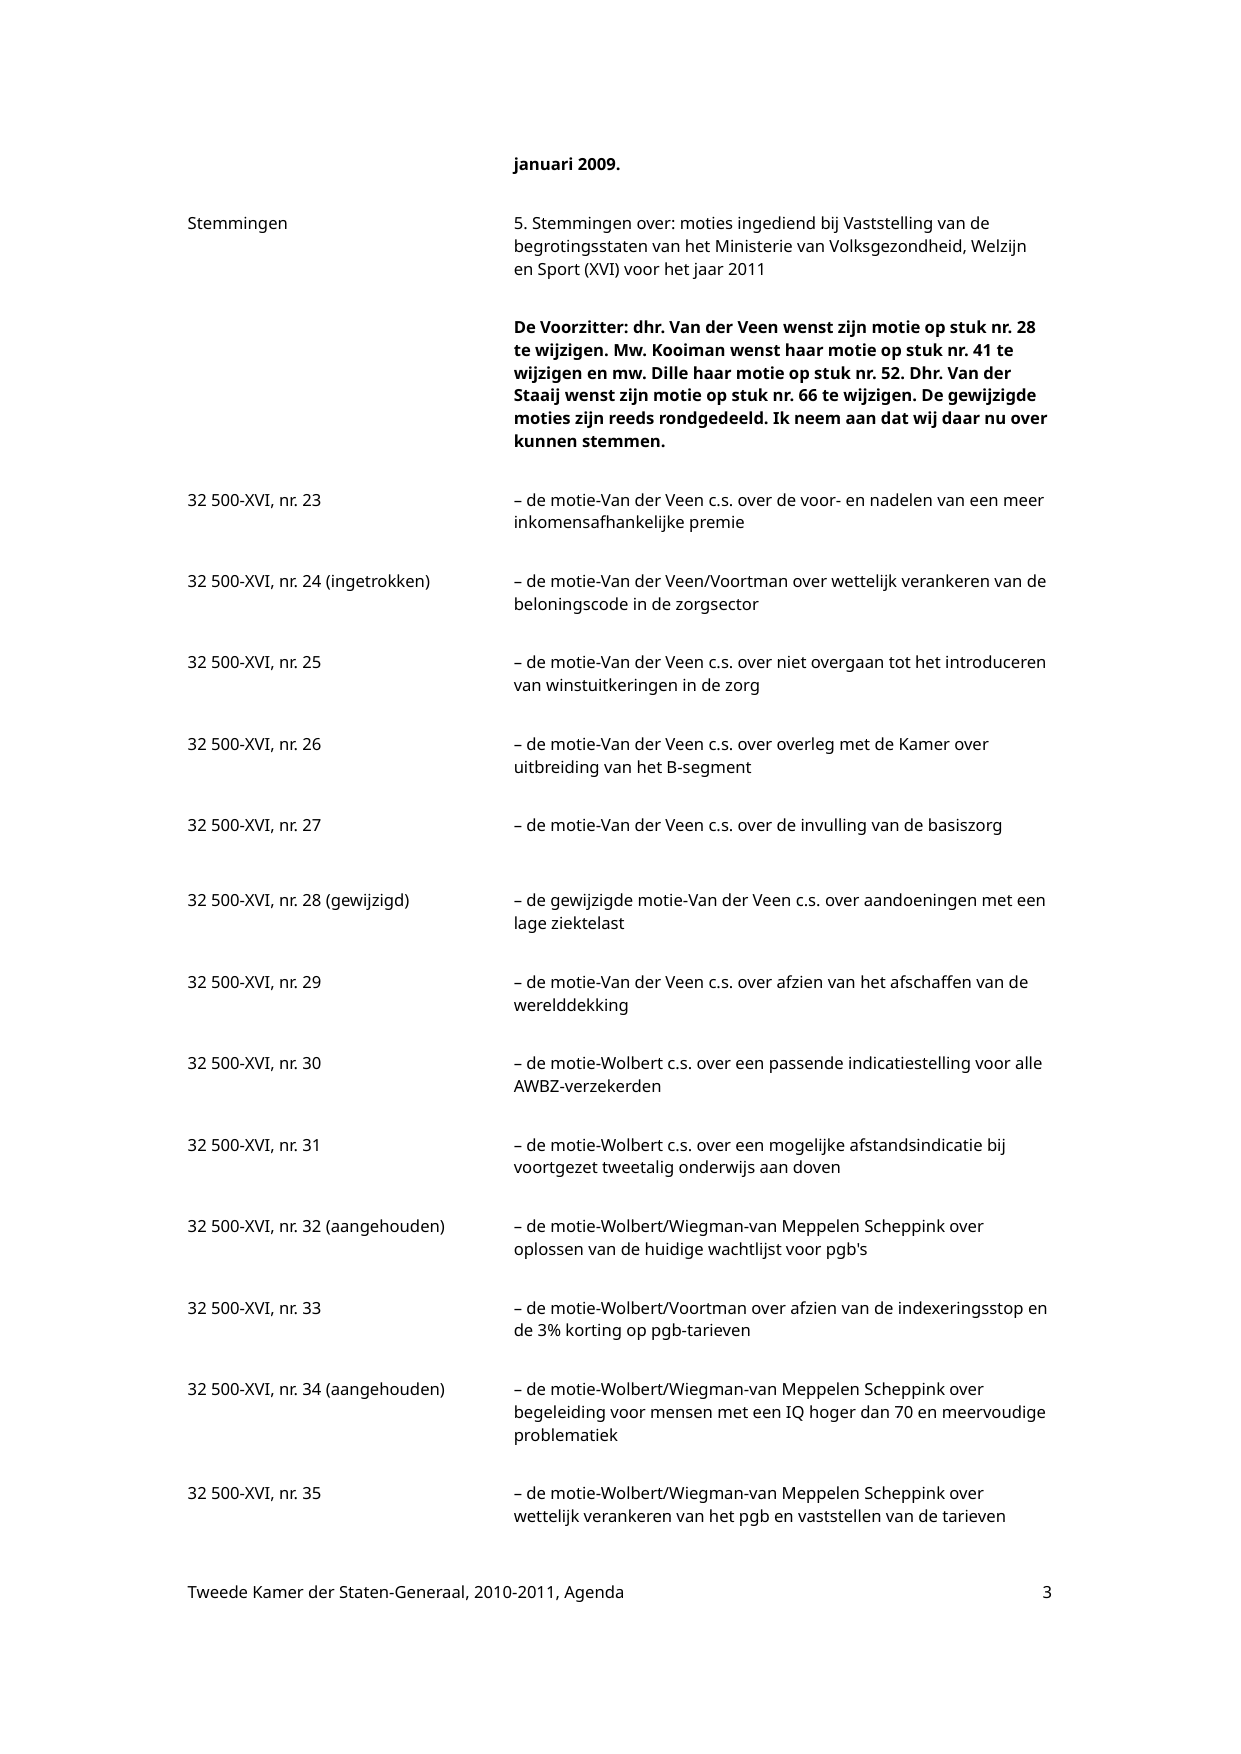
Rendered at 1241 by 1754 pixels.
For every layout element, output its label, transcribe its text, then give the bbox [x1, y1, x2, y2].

table_cell [490, 1212, 510, 1293]
table_cell 32 500-XVI, nr. 30 [188, 1049, 490, 1130]
table_cell 32 500-XVI, nr. 27 [188, 811, 490, 886]
table_cell [490, 485, 510, 567]
table_cell 32 500-XVI, nr. 32 (aangehouden) [188, 1212, 490, 1293]
table_cell [490, 150, 510, 209]
table_cell – de motie-Van der Veen/Voortman over wettelijk verankeren van de beloningscode in de zorgsector [510, 567, 1053, 648]
table_cell – de motie-Van der Veen c.s. over de invulling van de basiszorg [510, 811, 1053, 886]
table_cell – de motie-Wolbert/Wiegman-van Meppelen Scheppink over begeleiding voor mensen met een IQ hoger dan 70 en meervoudige problematiek [510, 1375, 1053, 1479]
table_cell [490, 313, 510, 485]
table_cell 32 500-XVI, nr. 34 (aangehouden) [188, 1375, 490, 1479]
table_cell 32 500-XVI, nr. 23 [188, 485, 490, 567]
table_cell De Voorzitter: dhr. Van der Veen wenst zijn motie op stuk nr. 28 te wijzigen. Mw. Kooiman wenst haar motie op stuk nr. 41 te wijzigen en mw. Dille haar motie op stuk nr. 52. Dhr. Van der Staaij wenst zijn motie op stuk nr. 66 te wijzigen. De gewijzigde moties zijn reeds rondgedeeld. Ik neem aan dat wij daar nu over kunnen stemmen. [510, 313, 1053, 485]
table_cell 32 500-XVI, nr. 28 (gewijzigd) [188, 886, 490, 967]
table_cell 32 500-XVI, nr. 33 [188, 1293, 490, 1375]
table_cell [490, 1375, 510, 1479]
table_cell [490, 1479, 510, 1560]
table_cell – de motie-Van der Veen c.s. over overleg met de Kamer over uitbreiding van het B-segment [510, 730, 1053, 811]
table_cell [490, 648, 510, 729]
table_cell 32 500-XVI, nr. 24 (ingetrokken) [188, 567, 490, 648]
table_cell [490, 1130, 510, 1212]
table_cell – de motie-Wolbert/Voortman over afzien van de indexeringsstop en de 3% korting op pgb-tarieven [510, 1293, 1053, 1375]
table_cell Stemmingen [188, 209, 490, 313]
table_cell [490, 968, 510, 1049]
table_cell [188, 150, 490, 209]
table_cell – de motie-Wolbert c.s. over een mogelijke afstandsindicatie bij voortgezet tweetalig onderwijs aan doven [510, 1130, 1053, 1212]
table_cell 32 500-XVI, nr. 25 [188, 648, 490, 729]
table_cell [490, 886, 510, 967]
table_cell [490, 209, 510, 313]
table_cell [490, 1049, 510, 1130]
table_cell – de motie-Wolbert/Wiegman-van Meppelen Scheppink over oplossen van de huidige wachtlijst voor pgb's [510, 1212, 1053, 1293]
table_cell – de gewijzigde motie-Van der Veen c.s. over aandoeningen met een lage ziektelast [510, 886, 1053, 967]
table_cell [490, 730, 510, 811]
table_cell januari 2009. [510, 150, 1053, 209]
table_cell 32 500-XVI, nr. 29 [188, 968, 490, 1049]
table_cell – de motie-Wolbert/Wiegman-van Meppelen Scheppink over wettelijk verankeren van het pgb en vaststellen van de tarieven [510, 1479, 1053, 1560]
table_cell – de motie-Wolbert c.s. over een passende indicatiestelling voor alle AWBZ-verzekerden [510, 1049, 1053, 1130]
table_cell [490, 1293, 510, 1375]
table_cell – de motie-Van der Veen c.s. over niet overgaan tot het introduceren van winstuitkeringen in de zorg [510, 648, 1053, 729]
table_cell 5. Stemmingen over: moties ingediend bij Vaststelling van de begrotingsstaten van het Ministerie van Volksgezondheid, Welzijn en Sport (XVI) voor het jaar 2011 [510, 209, 1053, 313]
table_cell [188, 313, 490, 485]
table_cell – de motie-Van der Veen c.s. over afzien van het afschaffen van de werelddekking [510, 968, 1053, 1049]
table_cell – de motie-Van der Veen c.s. over de voor- en nadelen van een meer inkomensafhankelijke premie [510, 485, 1053, 567]
table_cell [490, 567, 510, 648]
table_cell 32 500-XVI, nr. 31 [188, 1130, 490, 1212]
table_cell [490, 811, 510, 886]
table_cell 32 500-XVI, nr. 35 [188, 1479, 490, 1560]
table_cell 32 500-XVI, nr. 26 [188, 730, 490, 811]
